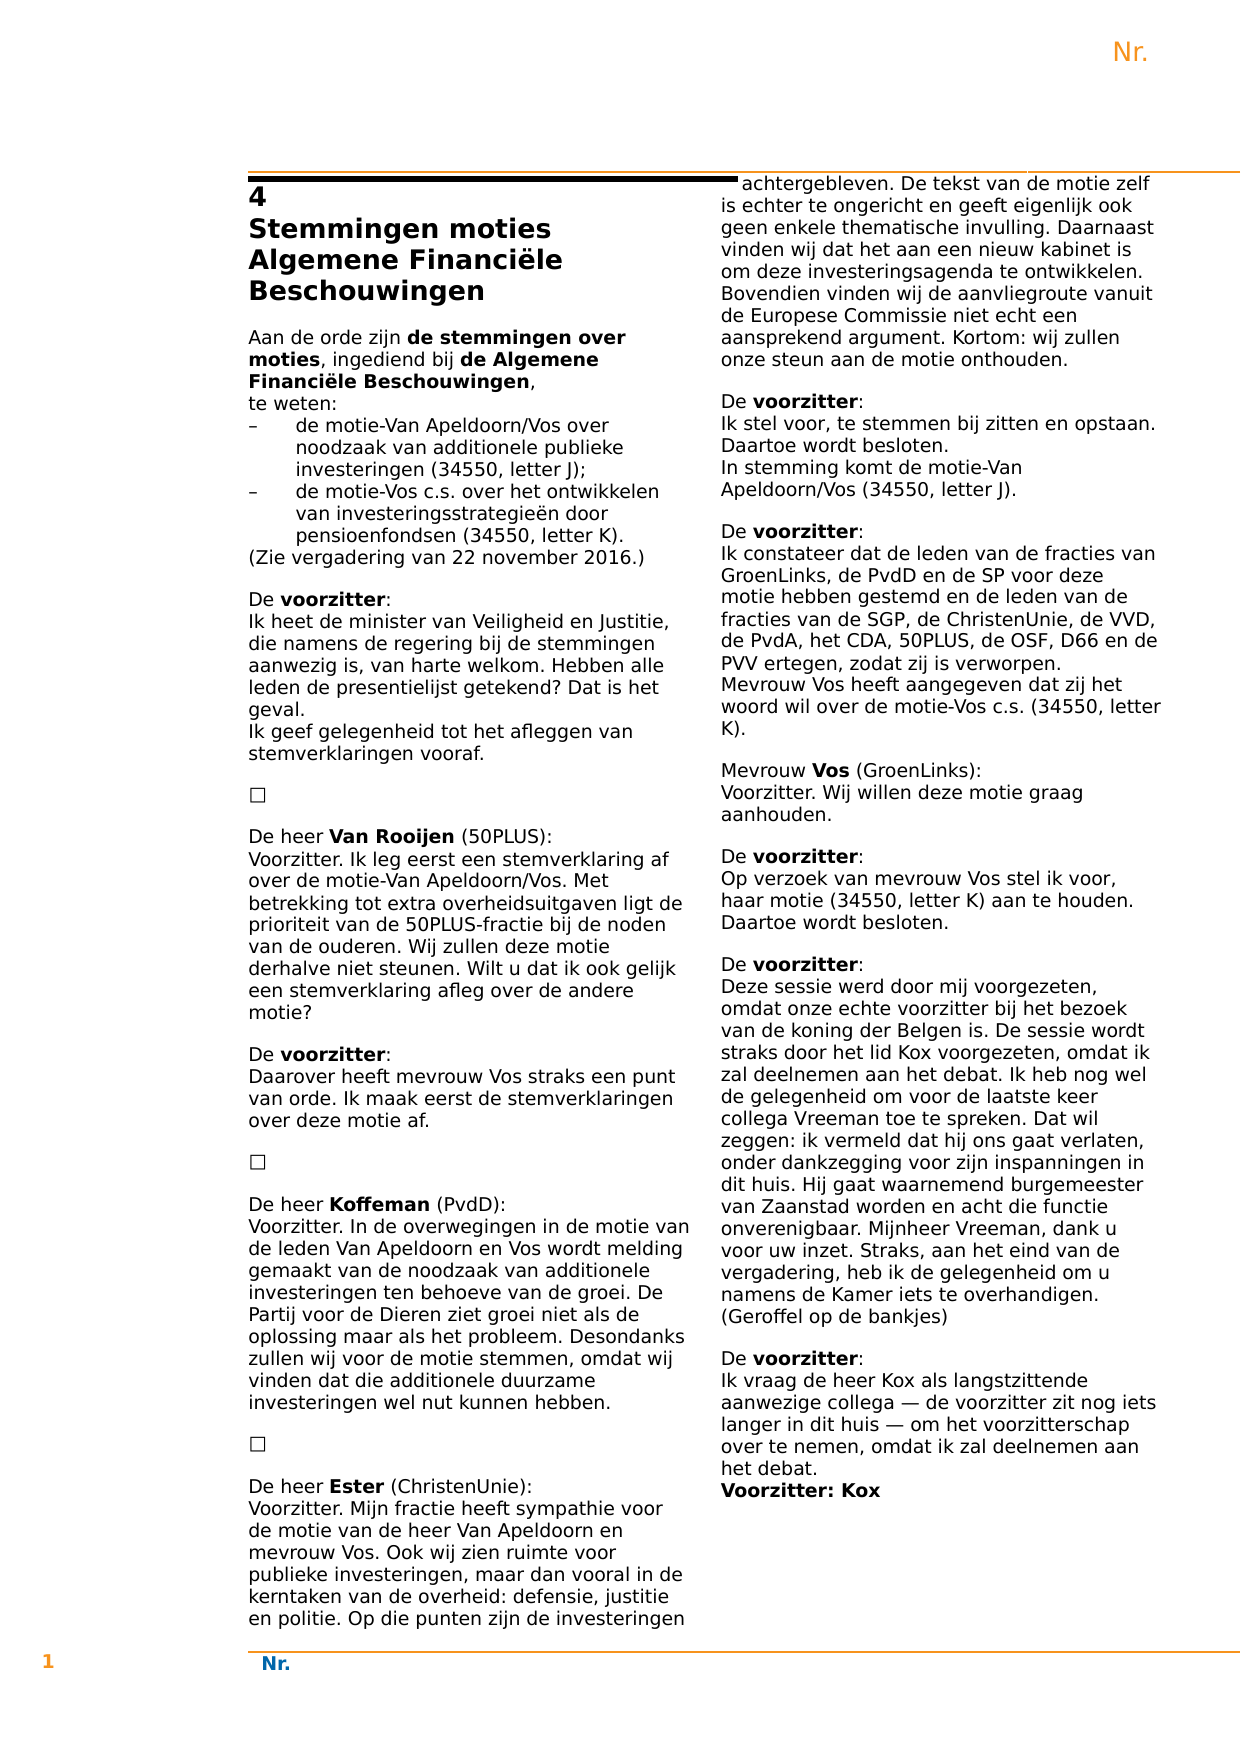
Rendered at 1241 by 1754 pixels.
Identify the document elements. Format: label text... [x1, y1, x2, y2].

text De heer Van Rooijen (50PLUS): [248, 826, 691, 848]
text Daartoe wordt besloten. [721, 434, 1163, 457]
text (Zie vergadering van 22 november 2016.) [248, 547, 691, 569]
text Mevrouw Vos (GroenLinks): [721, 760, 1163, 782]
text Voorzitter. In de overwegingen in de motie van de leden Van Apeldoorn en Vos wordt melding gemaakt van de noodzaak van additionele investeringen ten behoeve van de groei. De Partij voor de Dieren ziet groei niet als de oplossing maar als het probleem. Desondanks zullen wij voor de motie stemmen, omdat wij vinden dat die additionele duurzame investeringen wel nut kunnen hebben. [248, 1216, 691, 1414]
text ⬜ [248, 784, 691, 806]
text In stemming komt de motie-Van Apeldoorn/Vos (34550, letter J). [721, 457, 1163, 501]
text ⬜ [248, 1152, 691, 1174]
text Mevrouw Vos heeft aangegeven dat zij het woord wil over de motie-Vos c.s. (34550, letter K). [721, 674, 1163, 740]
text Ik heet de minister van Veiligheid en Justitie, die namens de regering bij de stemmingen aanwezig is, van harte welkom. Hebben alle leden de presentielijst getekend? Dat is het geval. [248, 611, 691, 721]
text De voorzitter: [721, 521, 1163, 542]
text Ik stel voor, te stemmen bij zitten en opstaan. [721, 413, 1163, 434]
text Ik geef gelegenheid tot het afleggen van stemverklaringen vooraf. [248, 721, 691, 764]
text Deze sessie werd door mij voorgezeten, omdat onze echte voorzitter bij het bezoek van de koning der Belgen is. De sessie wordt straks door het lid Kox voorgezeten, omdat ik zal deelnemen aan het debat. Ik heb nog wel de gelegenheid om voor de laatste keer collega Vreeman toe te spreken. Dat wil zeggen: ik vermeld dat hij ons gaat verlaten, onder dankzegging voor zijn inspanningen in dit huis. Hij gaat waarnemend burgemeester van Zaanstad worden en acht die functie onverenigbaar. Mijnheer Vreeman, dank u voor uw inzet. Straks, aan het eind van de vergadering, heb ik de gelegenheid om u namens de Kamer iets te overhandigen. [721, 976, 1163, 1306]
text De voorzitter: [721, 954, 1163, 976]
text Daarover heeft mevrouw Vos straks een punt van orde. Ik maak eerst de stemverklaringen over deze motie af. [248, 1066, 691, 1132]
text Daartoe wordt besloten. [721, 912, 1163, 934]
text Op verzoek van mevrouw Vos stel ik voor, haar motie (34550, letter K) aan te houden. [721, 868, 1163, 912]
text De voorzitter: [721, 846, 1163, 868]
text (Geroffel op de bankjes) [721, 1306, 1163, 1328]
text Aan de orde zijn de stemmingen over moties, ingediend bij de Algemene Financiële Beschouwingen, [248, 327, 691, 393]
title 4 Stemmingen moties Algemene Financiële Beschouwingen [248, 182, 691, 307]
text De voorzitter: [248, 1044, 691, 1066]
text Ik vraag de heer Kox als langstzittende aanwezige collega — de voorzitter zit nog iets langer in dit huis — om het voorzitterschap over te nemen, omdat ik zal deelnemen aan het debat. [721, 1370, 1163, 1480]
text ⬜ [248, 1434, 691, 1456]
list de motie-Vos c.s. over het ontwikkelen van investeringsstrategieën door pensioenfondsen (34550, letter K). [248, 481, 691, 547]
text De voorzitter: [721, 1348, 1163, 1370]
text achtergebleven. De tekst van de motie zelf is echter te ongericht en geeft eigenlijk ook geen enkele thematische invulling. Daarnaast vinden wij dat het aan een nieuw kabinet is om deze investeringsagenda te ontwikkelen. Bovendien vinden wij de aanvliegroute vanuit de Europese Commissie niet echt een aansprekend argument. Kortom: wij zullen onze steun aan de motie onthouden. [721, 173, 1163, 371]
text te weten: [248, 393, 691, 415]
text De voorzitter: [721, 391, 1163, 413]
text Ik constateer dat de leden van de fracties van GroenLinks, de PvdD en de SP voor deze motie hebben gestemd en de leden van de fracties van de SGP, de ChristenUnie, de VVD, de PvdA, het CDA, 50PLUS, de OSF, D66 en de PVV ertegen, zodat zij is verworpen. [721, 542, 1163, 674]
text Voorzitter. Wij willen deze motie graag aanhouden. [721, 782, 1163, 826]
text Voorzitter: Kox [721, 1480, 1163, 1502]
text De voorzitter: [248, 589, 691, 611]
text Voorzitter. Mijn fractie heeft sympathie voor de motie van de heer Van Apeldoorn en mevrouw Vos. Ook wij zien ruimte voor publieke investeringen, maar dan vooral in de kerntaken van de overheid: defensie, justitie en politie. Op die punten zijn de investeringen [248, 1498, 691, 1630]
text De heer Koffeman (PvdD): [248, 1194, 691, 1216]
text De heer Ester (ChristenUnie): [248, 1476, 691, 1498]
list de motie-Van Apeldoorn/Vos over noodzaak van additionele publieke investeringen (34550, letter J); [248, 415, 691, 481]
text Voorzitter. Ik leg eerst een stemverklaring af over de motie-Van Apeldoorn/Vos. Met betrekking tot extra overheidsuitgaven ligt de prioriteit van de 50PLUS-fractie bij de noden van de ouderen. Wij zullen deze motie derhalve niet steunen. Wilt u dat ik ook gelijk een stemverklaring afleg over de andere motie? [248, 848, 691, 1024]
